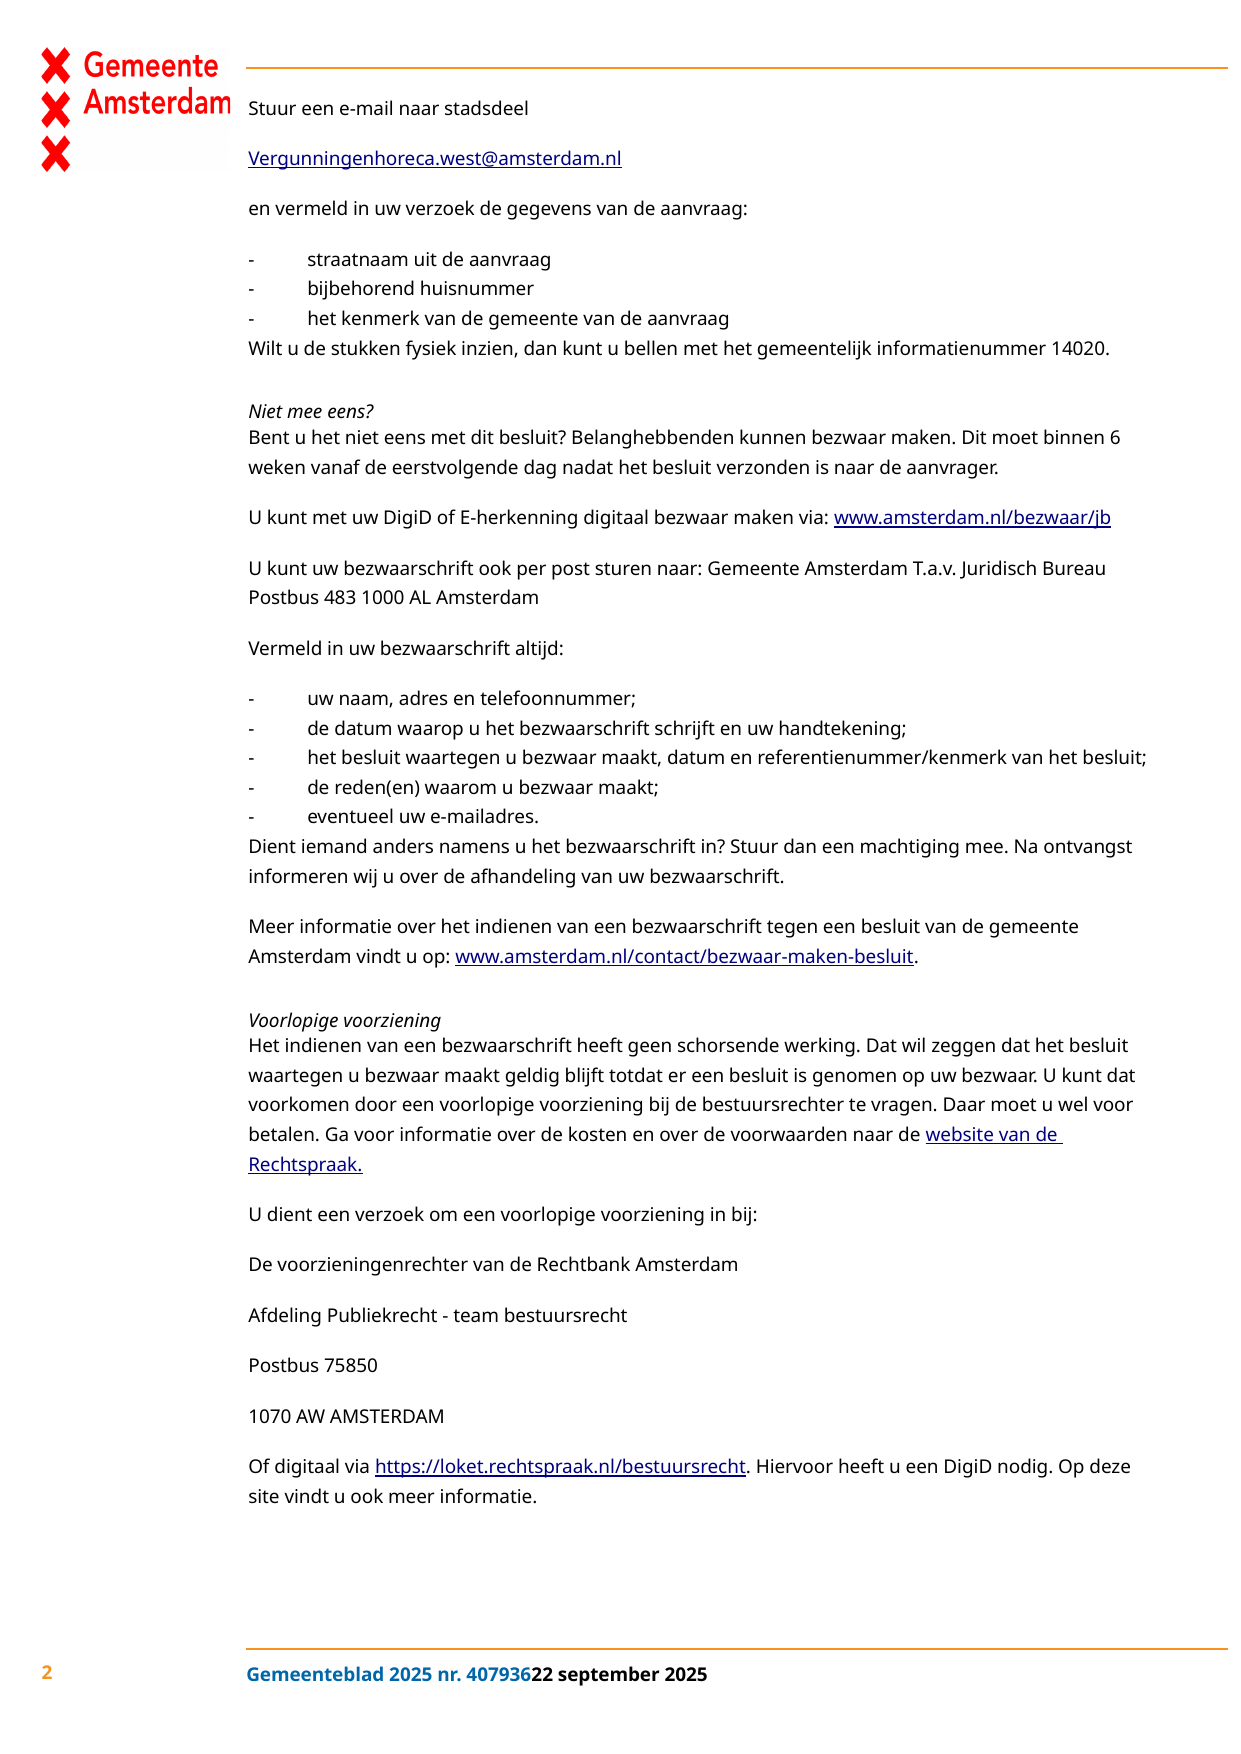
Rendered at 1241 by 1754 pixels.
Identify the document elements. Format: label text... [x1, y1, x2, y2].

text Niet mee eens? [248, 399, 1152, 424]
list het kenmerk van de gemeente van de aanvraag [248, 305, 1152, 331]
list het besluit waartegen u bezwaar maakt, datum en referentienummer/kenmerk van het besluit; [248, 744, 1152, 770]
text 1070 AW AMSTERDAM [248, 1403, 1152, 1429]
text Of digitaal via https://loket.rechtspraak.nl/bestuursrecht. Hiervoor heeft u een DigiD nodig. Op deze site vindt u ook meer informatie. [248, 1453, 1152, 1509]
text Postbus 75850 [248, 1352, 1152, 1378]
text Vergunningenhoreca.west@amsterdam.nl [248, 145, 1152, 171]
text U kunt uw bezwaarschrift ook per post sturen naar: Gemeente Amsterdam T.a.v. Juridisch Bureau Postbus 483 1000 AL Amsterdam [248, 555, 1152, 610]
text Bent u het niet eens met dit besluit? Belanghebbenden kunnen bezwaar maken. Dit moet binnen 6 weken vanaf de eerstvolgende dag nadat het besluit verzonden is naar de aanvrager. [248, 424, 1152, 480]
list straatnaam uit de aanvraag [248, 246, 1152, 272]
text Vermeld in uw bezwaarschrift altijd: [248, 635, 1152, 661]
text en vermeld in uw verzoek de gegevens van de aanvraag: [248, 196, 1152, 221]
text Stuur een e-mail naar stadsdeel [248, 95, 1152, 121]
list eventueel uw e-mailadres. [248, 804, 1152, 829]
picture [41, 47, 231, 172]
text Het indienen van een bezwaarschrift heeft geen schorsende werking. Dat wil zeggen dat het besluit waartegen u bezwaar maakt geldig blijft totdat er een besluit is genomen op uw bezwaar. U kunt dat voorkomen door een voorlopige voorziening bij de bestuursrechter te vragen. Daar moet u wel voor betalen. Ga voor informatie over de kosten en over de voorwaarden naar de website van de Rechtspraak. [248, 1032, 1152, 1177]
text U dient een verzoek om een voorlopige voorziening in bij: [248, 1201, 1152, 1227]
list de datum waarop u het bezwaarschrift schrijft en uw handtekening; [248, 715, 1152, 741]
text Meer informatie over het indienen van een bezwaarschrift tegen een besluit van de gemeente Amsterdam vindt u op: www.amsterdam.nl/contact/bezwaar-maken-besluit. [248, 913, 1152, 968]
text De voorzieningenrechter van de Rechtbank Amsterdam [248, 1252, 1152, 1277]
list de reden(en) waarom u bezwaar maakt; [248, 774, 1152, 800]
text Afdeling Publiekrecht - team bestuursrecht [248, 1302, 1152, 1328]
text Voorlopige voorziening [248, 1007, 1152, 1032]
text U kunt met uw DigiD of E-herkenning digitaal bezwaar maken via: www.amsterdam.nl/bezwaar/jb [248, 504, 1152, 530]
text Dient iemand anders namens u het bezwaarschrift in? Stuur dan een machtiging mee. Na ontvangst informeren wij u over de afhandeling van uw bezwaarschrift. [248, 833, 1152, 888]
list uw naam, adres en telefoonnummer; [248, 685, 1152, 711]
list bijbehorend huisnummer [248, 276, 1152, 301]
text Wilt u de stukken fysiek inzien, dan kunt u bellen met het gemeentelijk informatienummer 14020. [248, 335, 1152, 361]
